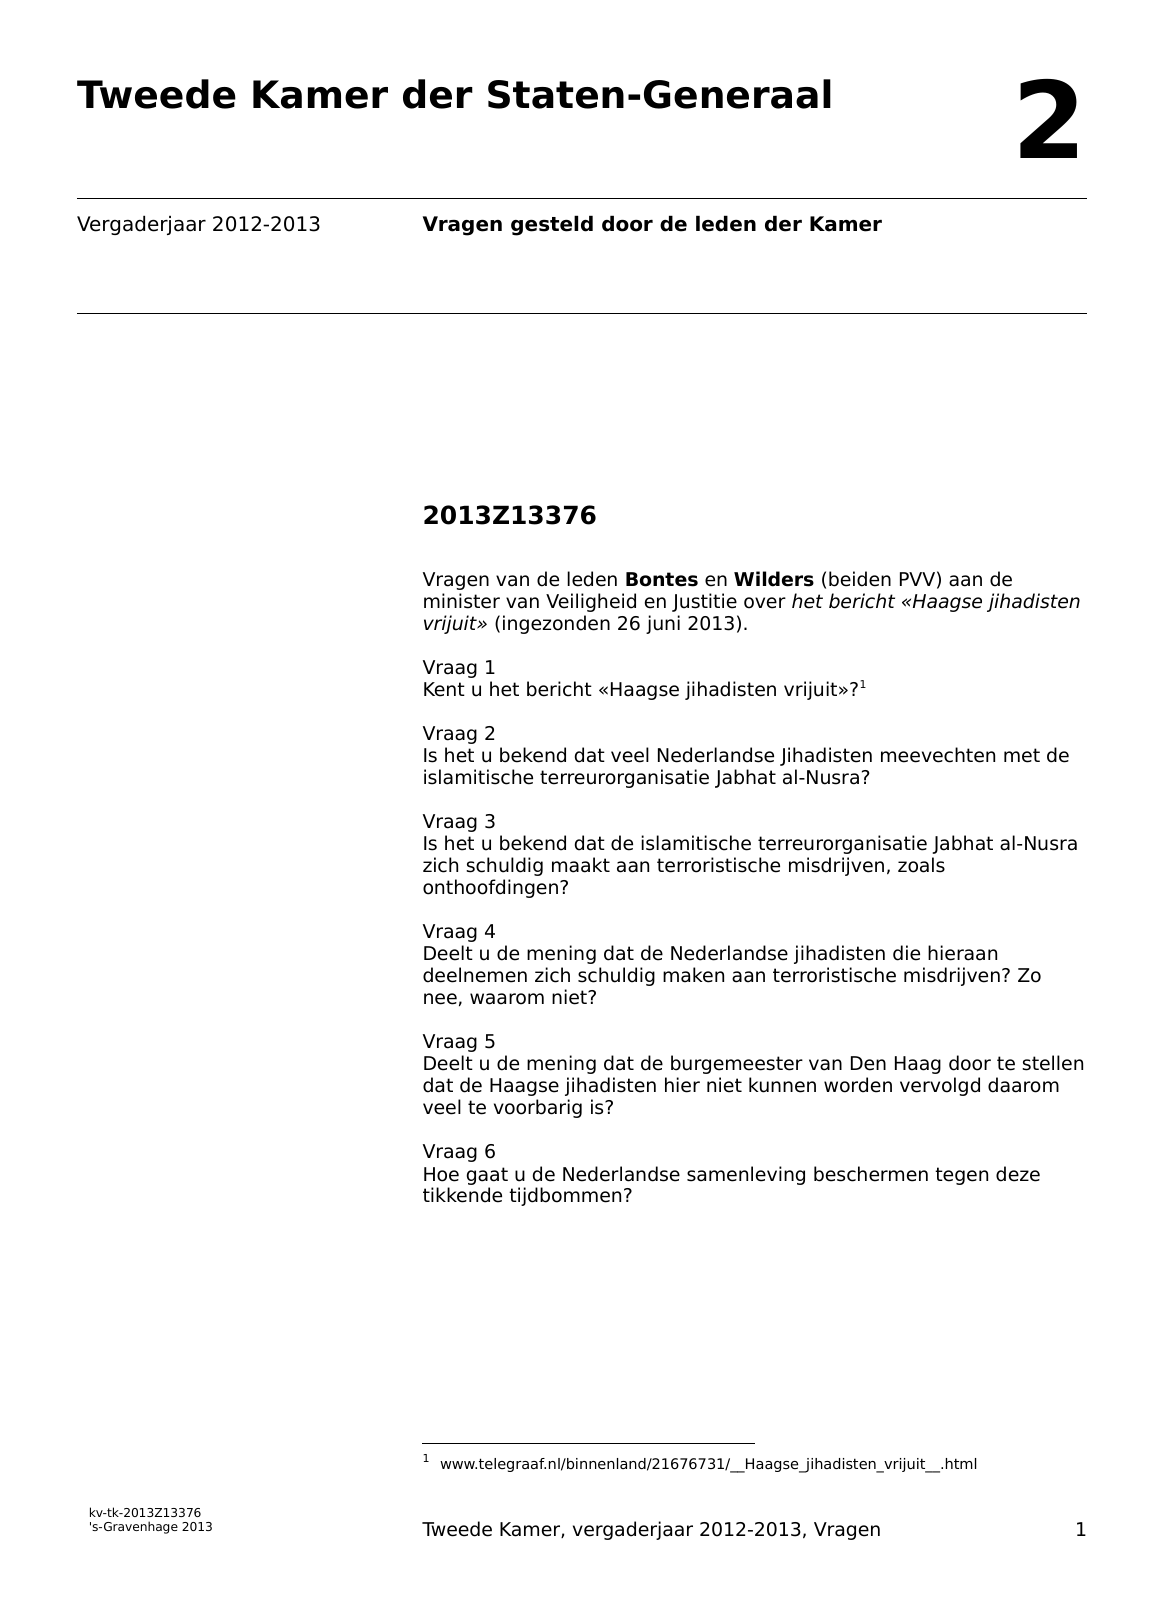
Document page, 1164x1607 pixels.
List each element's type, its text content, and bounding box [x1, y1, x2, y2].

text 's-Gravenhage 2013 [88, 1520, 323, 1534]
text Deelt u de mening dat de burgemeester van Den Haag door te stellen dat de Haagse jihadisten hier niet kunnen worden vervolgd daarom veel te voorbarig is? [422, 1053, 1087, 1119]
text Vragen van de leden Bontes en Wilders (beiden PVV) aan de minister van Veiligheid en Justitie over het bericht «Haagse jihadisten vrijuit» (ingezonden 26 juni 2013). [422, 569, 1087, 635]
text www.telegraaf.nl/binnenland/21676731/__Haagse_jihadisten_vrijuit__.html [422, 1452, 1087, 1474]
text Is het u bekend dat veel Nederlandse Jihadisten meevechten met de islamitische terreurorganisatie Jabhat al-Nusra? [422, 745, 1087, 789]
text Vraag 2 [422, 723, 1087, 745]
table_header 2 [886, 59, 1087, 198]
text kv-tk-2013Z13376 [88, 1506, 323, 1520]
text 2013Z13376 [422, 501, 1087, 531]
text Vraag 4 [422, 921, 1087, 943]
text Is het u bekend dat de islamitische terreurorganisatie Jabhat al-Nusra zich schuldig maakt aan terroristische misdrijven, zoals onthoofdingen? [422, 833, 1087, 899]
table_cell Vergaderjaar 2012-2013 [77, 199, 422, 313]
text Vraag 1 [422, 657, 1087, 679]
text Vraag 3 [422, 811, 1087, 833]
text Vraag 6 [422, 1141, 1087, 1163]
text Kent u het bericht «Haagse jihadisten vrijuit»? [422, 679, 1087, 701]
table_cell Vragen gesteld door de leden der Kamer [422, 199, 1087, 313]
text Vraag 5 [422, 1031, 1087, 1053]
text Deelt u de mening dat de Nederlandse jihadisten die hieraan deelnemen zich schuldig maken aan terroristische misdrijven? Zo nee, waarom niet? [422, 943, 1087, 1009]
table_header Tweede Kamer der Staten-Generaal [77, 59, 886, 198]
text Hoe gaat u de Nederlandse samenleving beschermen tegen deze tikkende tijdbommen? [422, 1163, 1087, 1207]
